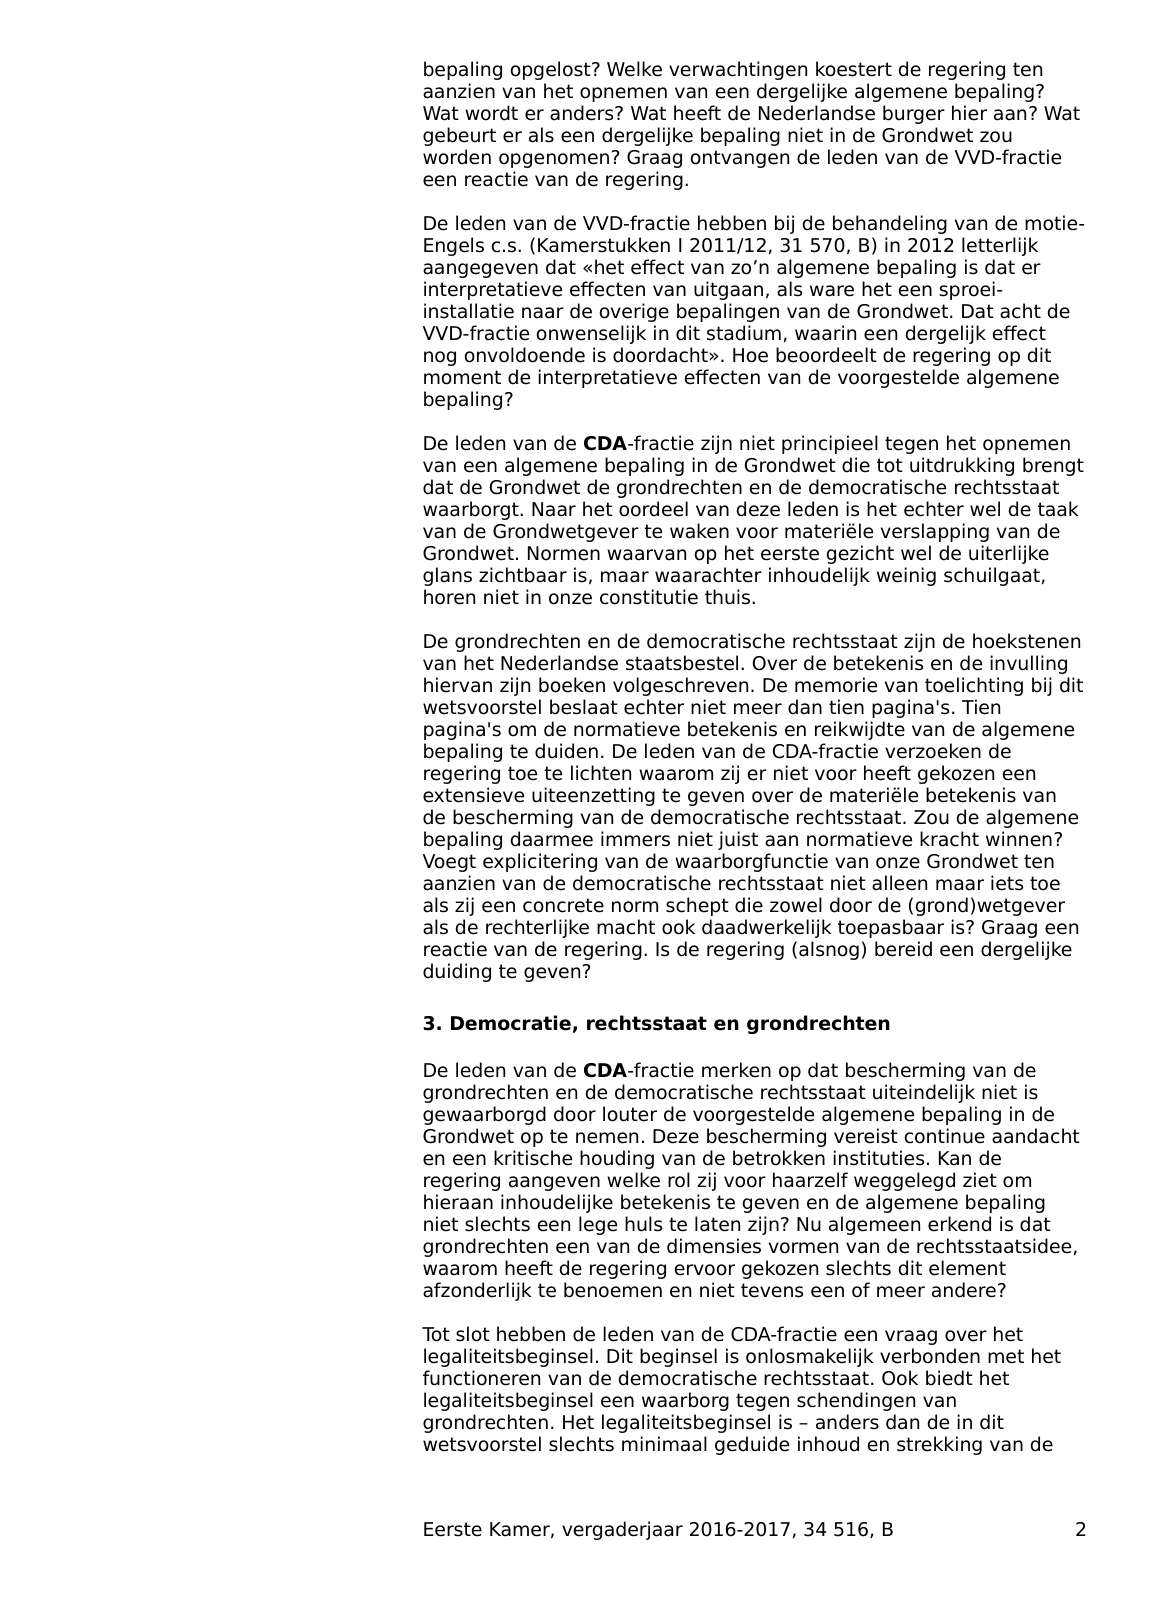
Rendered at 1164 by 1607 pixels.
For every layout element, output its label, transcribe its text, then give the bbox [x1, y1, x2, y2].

subtitle 3. Democratie, rechtsstaat en grondrechten [422, 1013, 1087, 1035]
text Tot slot hebben de leden van de CDA-fractie een vraag over het legaliteitsbeginsel. Dit beginsel is onlosmakelijk verbonden met het functioneren van de democratische rechtsstaat. Ook biedt het legaliteitsbeginsel een waarborg tegen schendingen van grondrechten. Het legaliteitsbeginsel is – anders dan de in dit wetsvoorstel slechts minimaal geduide inhoud en strekking van de [422, 1324, 1087, 1456]
text De grondrechten en de democratische rechtsstaat zijn de hoekstenen van het Nederlandse staatsbestel. Over de betekenis en de invulling hiervan zijn boeken volgeschreven. De memorie van toelichting bij dit wetsvoorstel beslaat echter niet meer dan tien pagina's. Tien pagina's om de normatieve betekenis en reikwijdte van de algemene bepaling te duiden. De leden van de CDA-fractie verzoeken de regering toe te lichten waarom zij er niet voor heeft gekozen een extensieve uiteenzetting te geven over de materiële betekenis van de bescherming van de democratische rechtsstaat. Zou de algemene bepaling daarmee immers niet juist aan normatieve kracht winnen? Voegt explicitering van de waarborgfunctie van onze Grondwet ten aanzien van de democratische rechtsstaat niet alleen maar iets toe als zij een concrete norm schept die zowel door de (grond)wetgever als de rechterlijke macht ook daadwerkelijk toepasbaar is? Graag een reactie van de regering. Is de regering (alsnog) bereid een dergelijke duiding te geven? [422, 631, 1087, 983]
text bepaling opgelost? Welke verwachtingen koestert de regering ten aanzien van het opnemen van een dergelijke algemene bepaling? Wat wordt er anders? Wat heeft de Nederlandse burger hier aan? Wat gebeurt er als een dergelijke bepaling niet in de Grondwet zou worden opgenomen? Graag ontvangen de leden van de VVD-fractie een reactie van de regering. [422, 59, 1087, 191]
text De leden van de CDA-fractie merken op dat bescherming van de grondrechten en de democratische rechtsstaat uiteindelijk niet is gewaarborgd door louter de voorgestelde algemene bepaling in de Grondwet op te nemen. Deze bescherming vereist continue aandacht en een kritische houding van de betrokken instituties. Kan de regering aangeven welke rol zij voor haarzelf weggelegd ziet om hieraan inhoudelijke betekenis te geven en de algemene bepaling niet slechts een lege huls te laten zijn? Nu algemeen erkend is dat grondrechten een van de dimensies vormen van de rechtsstaatsidee, waarom heeft de regering ervoor gekozen slechts dit element afzonderlijk te benoemen en niet tevens een of meer andere? [422, 1060, 1087, 1302]
text De leden van de CDA-fractie zijn niet principieel tegen het opnemen van een algemene bepaling in de Grondwet die tot uitdrukking brengt dat de Grondwet de grondrechten en de democratische rechtsstaat waarborgt. Naar het oordeel van deze leden is het echter wel de taak van de Grondwetgever te waken voor materiële verslapping van de Grondwet. Normen waarvan op het eerste gezicht wel de uiterlijke glans zichtbaar is, maar waarachter inhoudelijk weinig schuilgaat, horen niet in onze constitutie thuis. [422, 433, 1087, 609]
text De leden van de VVD-fractie hebben bij de behandeling van de motie-Engels c.s. (Kamerstukken I 2011/12, 31 570, B) in 2012 letterlijk aangegeven dat «het effect van zo’n algemene bepaling is dat er interpretatieve effecten van uitgaan, als ware het een sproei-installatie naar de overige bepalingen van de Grondwet. Dat acht de VVD-fractie onwenselijk in dit stadium, waarin een dergelijk effect nog onvoldoende is doordacht». Hoe beoordeelt de regering op dit moment de interpretatieve effecten van de voorgestelde algemene bepaling? [422, 213, 1087, 411]
